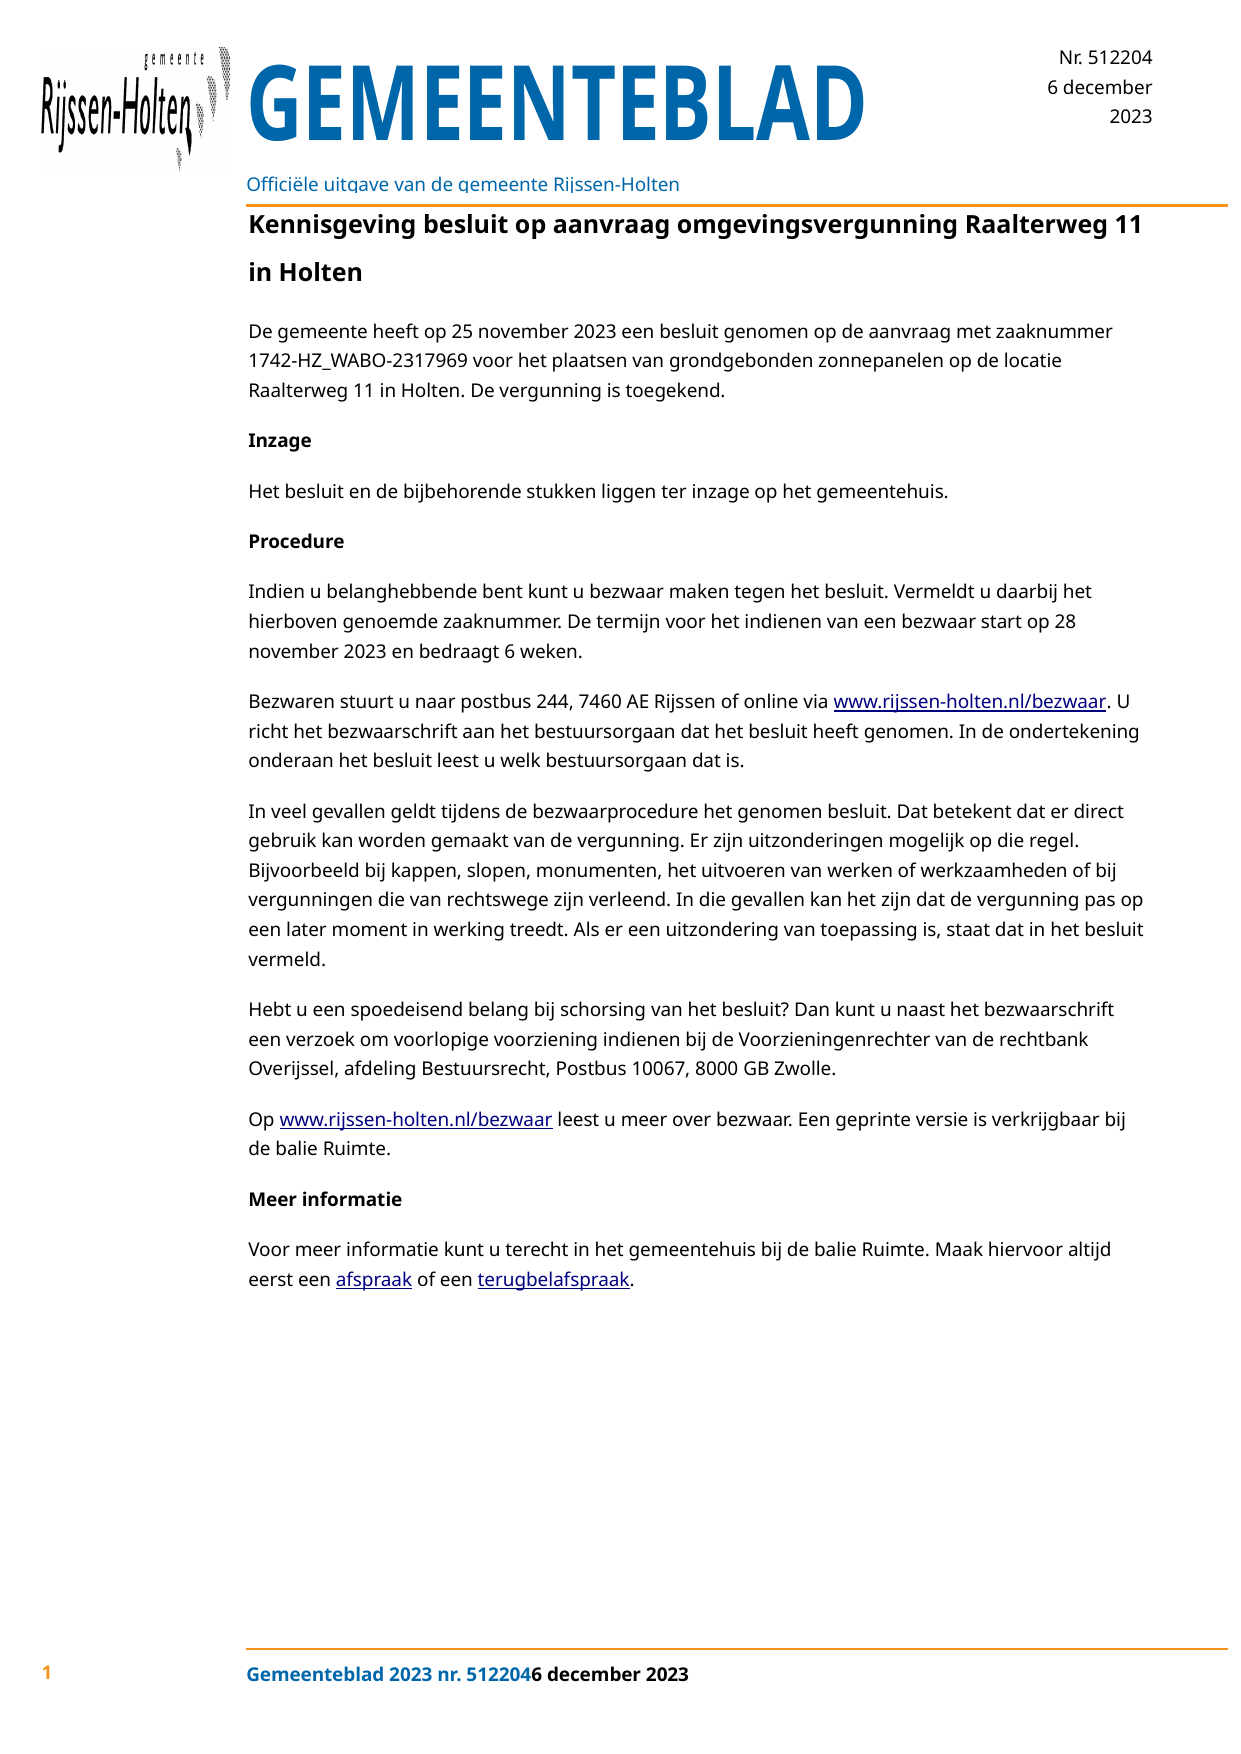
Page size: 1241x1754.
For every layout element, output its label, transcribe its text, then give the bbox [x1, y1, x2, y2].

text Voor meer informatie kunt u terecht in het gemeentehuis bij de balie Ruimte. Maak hiervoor altijd eerst een afspraak of een terugbelafspraak. [248, 1236, 1152, 1292]
text Op www.rijssen-holten.nl/bezwaar leest u meer over bezwaar. Een geprinte versie is verkrijgbaar bij de balie Ruimte. [248, 1106, 1152, 1161]
text Het besluit en de bijbehorende stukken liggen ter inzage op het gemeentehuis. [248, 478, 1152, 504]
text Indien u belanghebbende bent kunt u bezwaar maken tegen het besluit. Vermeldt u daarbij het hierboven genoemde zaaknummer. De termijn voor het indienen van een bezwaar start op 28 november 2023 en bedraagt 6 weken. [248, 579, 1152, 664]
text De gemeente heeft op 25 november 2023 een besluit genomen op de aanvraag met zaaknummer 1742-HZ_WABO-2317969 voor het plaatsen van grondgebonden zonnepanelen op de locatie Raalterweg 11 in Holten. De vergunning is toegekend. [248, 318, 1152, 403]
text Inzage [248, 427, 1152, 453]
text In veel gevallen geldt tijdens de bezwaarprocedure het genomen besluit. Dat betekent dat er direct gebruik kan worden gemaakt van de vergunning. Er zijn uitzonderingen mogelijk op die regel. Bijvoorbeeld bij kappen, slopen, monumenten, het uitvoeren van werken of werkzaamheden of bij vergunningen die van rechtswege zijn verleend. In die gevallen kan het zijn dat de vergunning pas op een later moment in werking treedt. Als er een uitzondering van toepassing is, staat dat in het besluit vermeld. [248, 798, 1152, 972]
picture [41, 47, 231, 172]
text Procedure [248, 528, 1152, 554]
text Kennisgeving besluit op aanvraag omgevingsvergunning Raalterweg 11 in Holten [248, 207, 1152, 288]
text Meer informatie [248, 1186, 1152, 1212]
text Bezwaren stuurt u naar postbus 244, 7460 AE Rijssen of online via www.rijssen-holten.nl/bezwaar. U richt het bezwaarschrift aan het bestuursorgaan dat het besluit heeft genomen. In de ondertekening onderaan het besluit leest u welk bestuursorgaan dat is. [248, 688, 1152, 773]
text Hebt u een spoedeisend belang bij schorsing van het besluit? Dan kunt u naast het bezwaarschrift een verzoek om voorlopige voorziening indienen bij de Voorzieningenrechter van de rechtbank Overijssel, afdeling Bestuursrecht, Postbus 10067, 8000 GB Zwolle. [248, 996, 1152, 1081]
